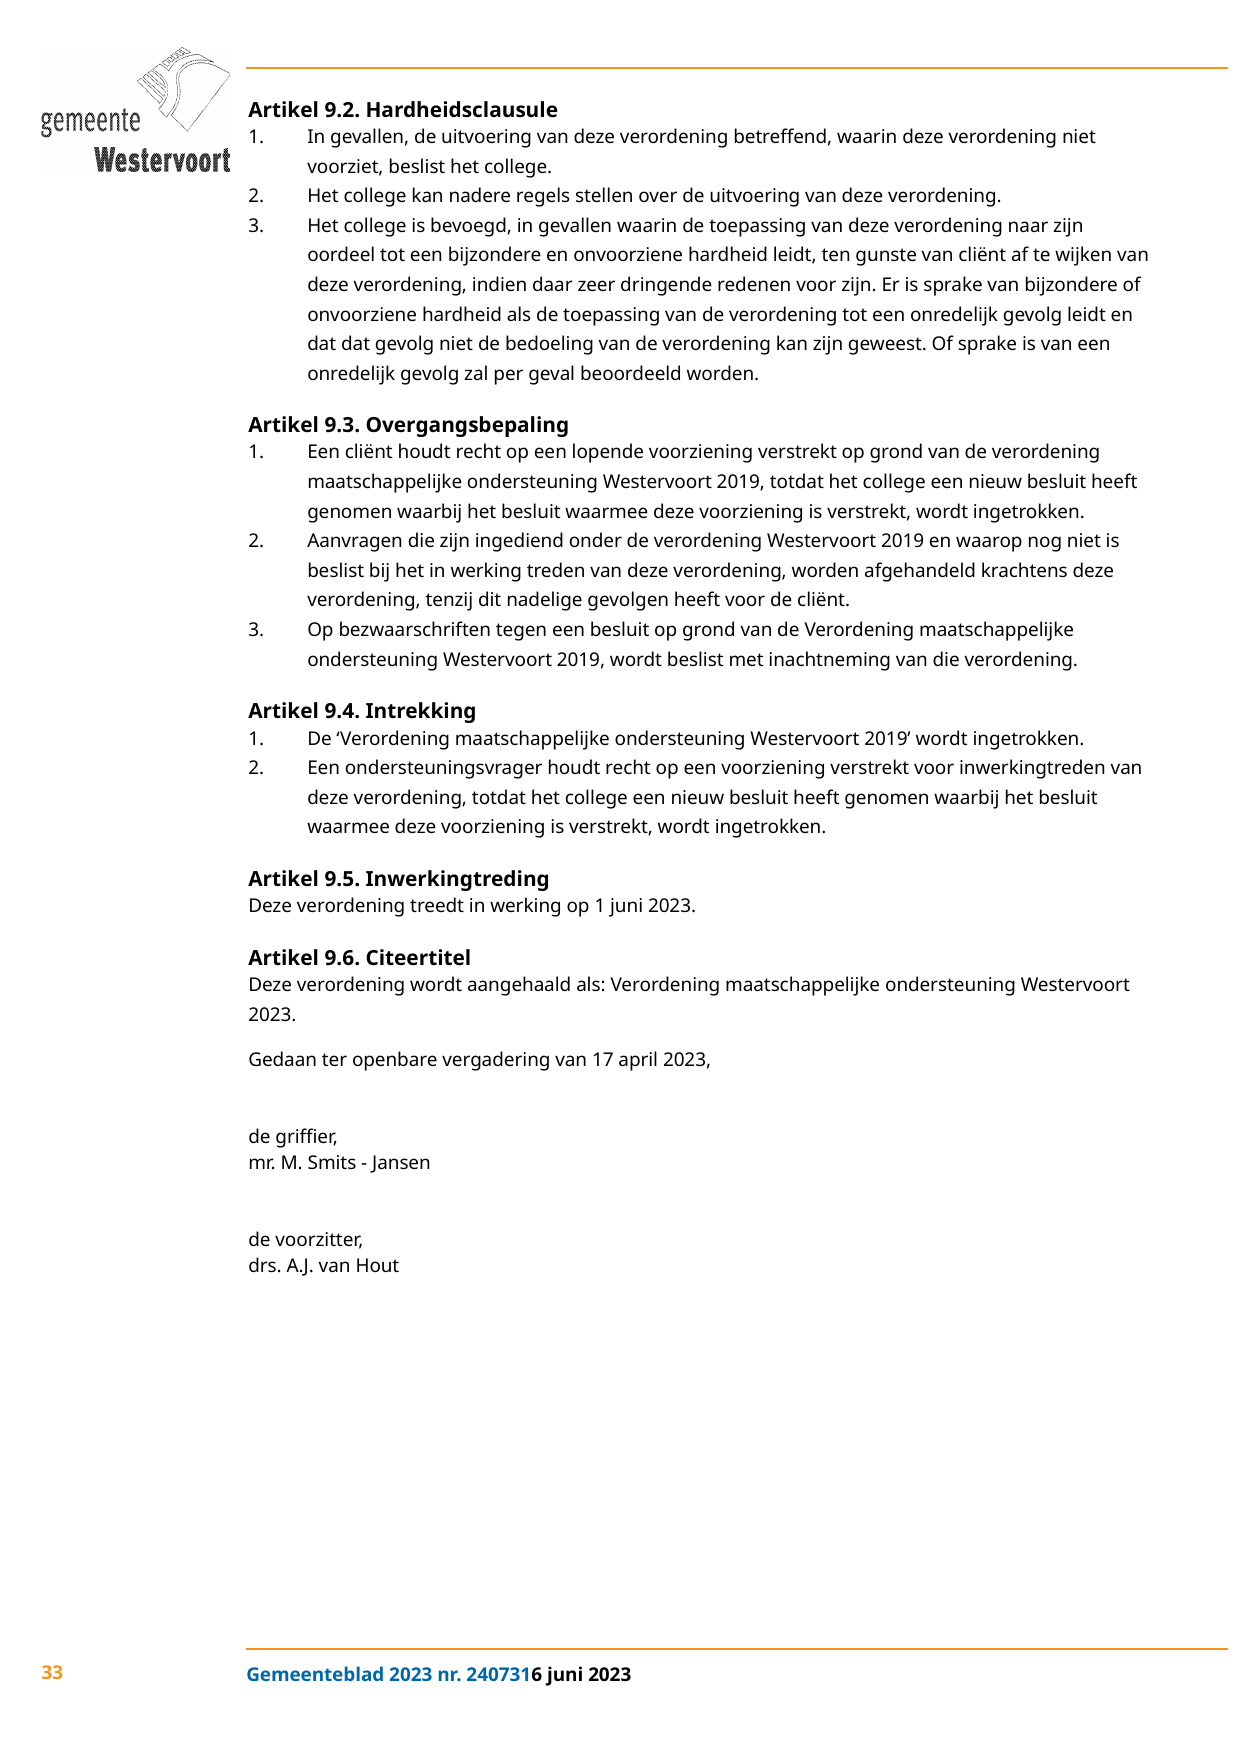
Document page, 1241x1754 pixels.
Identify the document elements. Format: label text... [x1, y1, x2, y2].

text Deze verordening wordt aangehaald als: Verordening maatschappelijke ondersteuning Westervoort 2023. [248, 971, 1152, 1026]
text Artikel 9.2. Hardheidsclausule [248, 95, 1152, 123]
list Aanvragen die zijn ingediend onder de verordening Westervoort 2019 en waarop nog niet is beslist bij het in werking treden van deze verordening, worden afgehandeld krachtens deze verordening, tenzij dit nadelige gevolgen heeft voor de cliënt. [248, 527, 1152, 612]
text Gedaan ter openbare vergadering van 17 april 2023, [248, 1046, 1152, 1072]
list In gevallen, de uitvoering van deze verordening betreffend, waarin deze verordening niet voorziet, beslist het college. [248, 123, 1152, 178]
list Op bezwaarschriften tegen een besluit op grond van de Verordening maatschappelijke ondersteuning Westervoort 2019, wordt beslist met inachtneming van die verordening. [248, 616, 1152, 672]
text Artikel 9.6. Citeertitel [248, 943, 1152, 971]
list Het college is bevoegd, in gevallen waarin de toepassing van deze verordening naar zijn oordeel tot een bijzondere en onvoorziene hardheid leidt, ten gunste van cliënt af te wijken van deze verordening, indien daar zeer dringende redenen voor zijn. Er is sprake van bijzondere of onvoorziene hardheid als de toepassing van de verordening tot een onredelijk gevolg leidt en dat dat gevolg niet de bedoeling van de verordening kan zijn geweest. Of sprake is van een onredelijk gevolg zal per geval beoordeeld worden. [248, 212, 1152, 386]
picture [41, 47, 231, 172]
text de voorzitter, [248, 1226, 1152, 1252]
list De ‘Verordening maatschappelijke ondersteuning Westervoort 2019’ wordt ingetrokken. [248, 725, 1152, 750]
text mr. M. Smits - Jansen [248, 1149, 1152, 1175]
text Artikel 9.4. Intrekking [248, 696, 1152, 725]
text de griffier, [248, 1123, 1152, 1149]
list Een ondersteuningsvrager houdt recht op een voorziening verstrekt voor inwerkingtreden van deze verordening, totdat het college een nieuw besluit heeft genomen waarbij het besluit waarmee deze voorziening is verstrekt, wordt ingetrokken. [248, 754, 1152, 839]
text Deze verordening treedt in werking op 1 juni 2023. [248, 892, 1152, 918]
list Het college kan nadere regels stellen over de uitvoering van deze verordening. [248, 182, 1152, 208]
text Artikel 9.5. Inwerkingtreding [248, 864, 1152, 892]
text drs. A.J. van Hout [248, 1252, 1152, 1278]
text Artikel 9.3. Overgangsbepaling [248, 410, 1152, 439]
list Een cliënt houdt recht op een lopende voorziening verstrekt op grond van de verordening maatschappelijke ondersteuning Westervoort 2019, totdat het college een nieuw besluit heeft genomen waarbij het besluit waarmee deze voorziening is verstrekt, wordt ingetrokken. [248, 439, 1152, 524]
